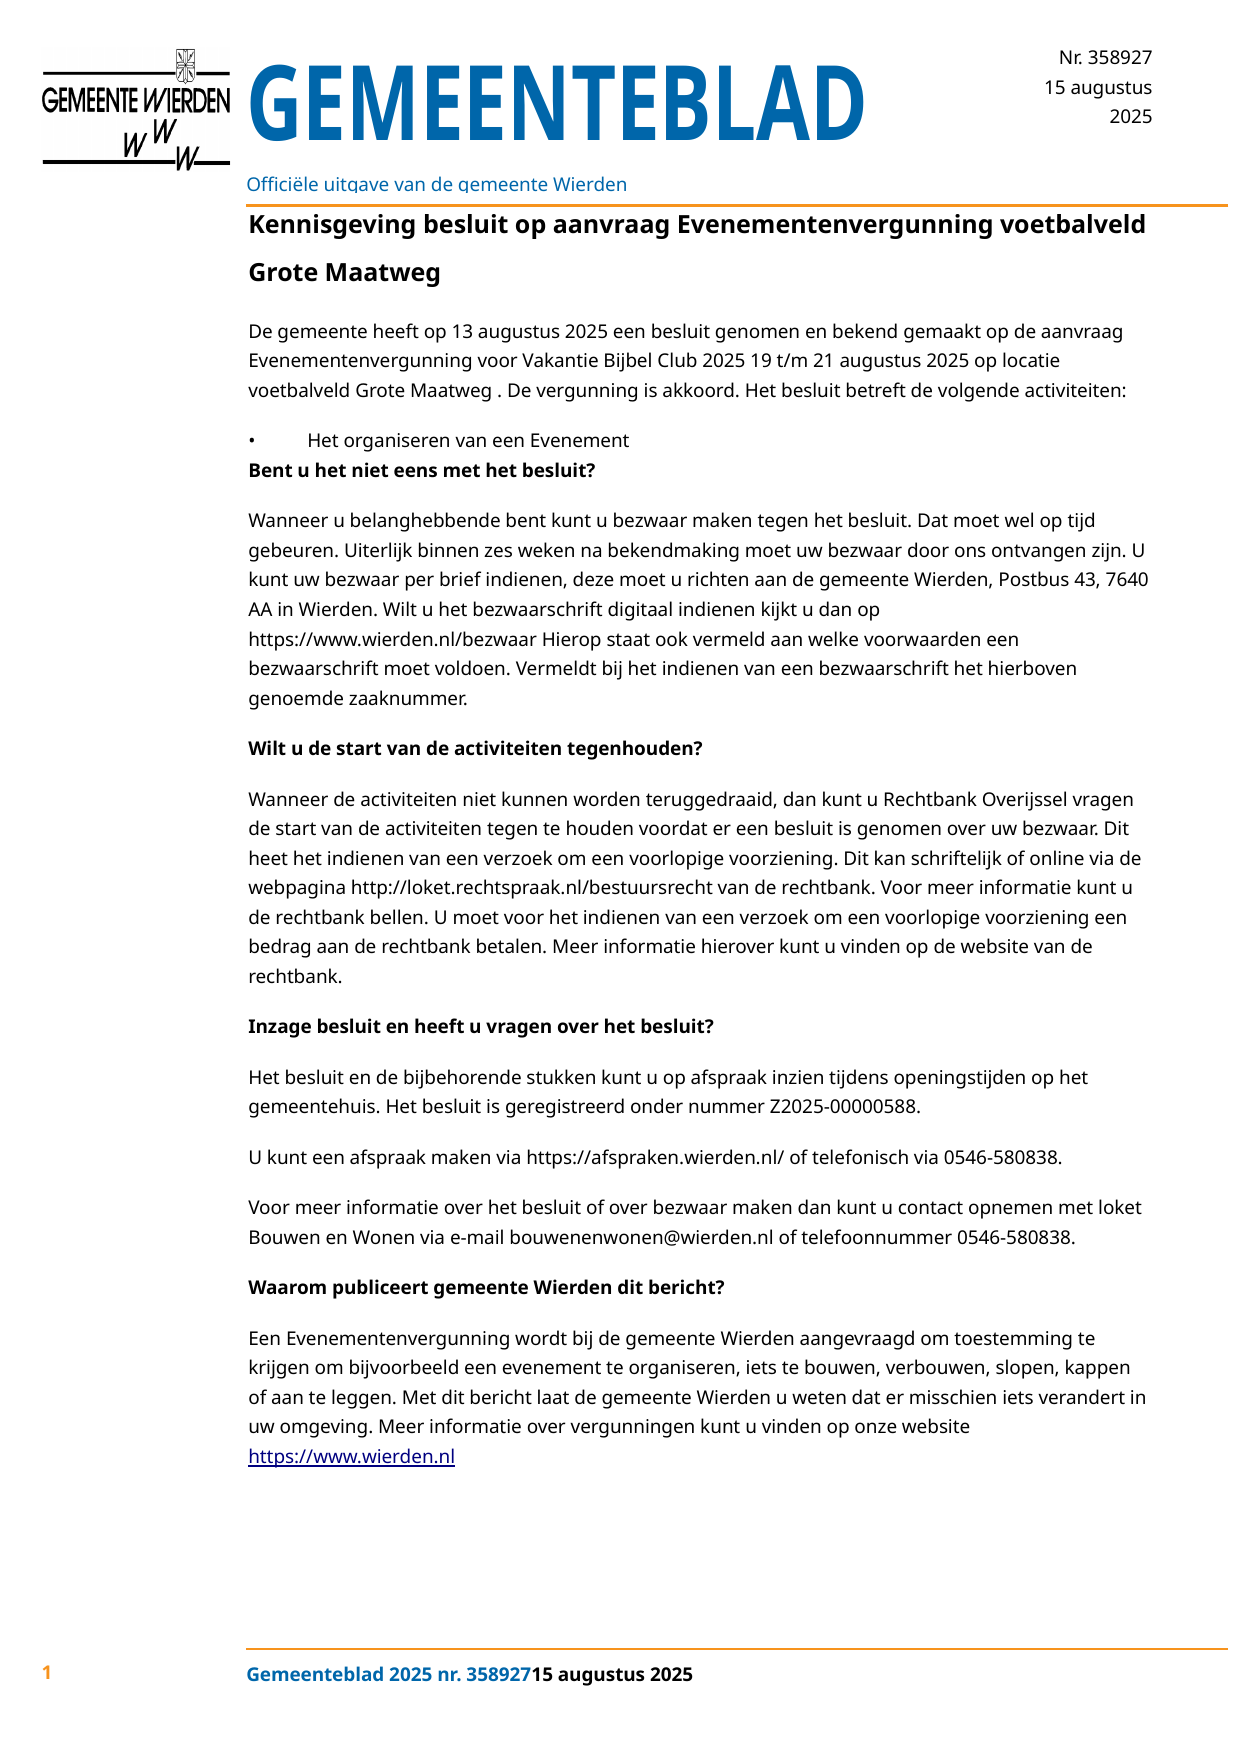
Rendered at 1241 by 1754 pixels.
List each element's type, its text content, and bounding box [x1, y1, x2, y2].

text Voor meer informatie over het besluit of over bezwaar maken dan kunt u contact opnemen met loket Bouwen en Wonen via e-mail bouwenenwonen@wierden.nl of telefoonnummer 0546-580838. [248, 1194, 1152, 1250]
text Wanneer de activiteiten niet kunnen worden teruggedraaid, dan kunt u Rechtbank Overijssel vragen de start van de activiteiten tegen te houden voordat er een besluit is genomen over uw bezwaar. Dit heet het indienen van een verzoek om een voorlopige voorziening. Dit kan schriftelijk of online via de webpagina http://loket.rechtspraak.nl/bestuursrecht van de rechtbank. Voor meer informatie kunt u de rechtbank bellen. U moet voor het indienen van een verzoek om een voorlopige voorziening een bedrag aan de rechtbank betalen. Meer informatie hierover kunt u vinden op de website van de rechtbank. [248, 786, 1152, 989]
text Kennisgeving besluit op aanvraag Evenementenvergunning voetbalveld Grote Maatweg [248, 207, 1152, 288]
text Inzage besluit en heeft u vragen over het besluit? [248, 1014, 1152, 1039]
text Het besluit en de bijbehorende stukken kunt u op afspraak inzien tijdens openingstijden op het gemeentehuis. Het besluit is geregistreerd onder nummer Z2025-00000588. [248, 1064, 1152, 1119]
text De gemeente heeft op 13 augustus 2025 een besluit genomen en bekend gemaakt op de aanvraag Evenementenvergunning voor Vakantie Bijbel Club 2025 19 t/m 21 augustus 2025 op locatie voetbalveld Grote Maatweg . De vergunning is akkoord. Het besluit betreft de volgende activiteiten: [248, 318, 1152, 403]
picture [41, 47, 231, 172]
text Bent u het niet eens met het besluit? [248, 457, 1152, 483]
text Wanneer u belanghebbende bent kunt u bezwaar maken tegen het besluit. Dat moet wel op tijd gebeuren. Uiterlijk binnen zes weken na bekendmaking moet uw bezwaar door ons ontvangen zijn. U kunt uw bezwaar per brief indienen, deze moet u richten aan de gemeente Wierden, Postbus 43, 7640 AA in Wierden. Wilt u het bezwaarschrift digitaal indienen kijkt u dan op https://www.wierden.nl/bezwaar Hierop staat ook vermeld aan welke voorwaarden een bezwaarschrift moet voldoen. Vermeldt bij het indienen van een bezwaarschrift het hierboven genoemde zaaknummer. [248, 507, 1152, 711]
list Het organiseren van een Evenement [248, 427, 1152, 453]
text Een Evenementenvergunning wordt bij de gemeente Wierden aangevraagd om toestemming te krijgen om bijvoorbeeld een evenement te organiseren, iets te bouwen, verbouwen, slopen, kappen of aan te leggen. Met dit bericht laat de gemeente Wierden u weten dat er misschien iets verandert in uw omgeving. Meer informatie over vergunningen kunt u vinden op onze website https://www.wierden.nl [248, 1325, 1152, 1469]
text Wilt u de start van de activiteiten tegenhouden? [248, 735, 1152, 761]
text U kunt een afspraak maken via https://afspraken.wierden.nl/ of telefonisch via 0546-580838. [248, 1144, 1152, 1170]
text Waarom publiceert gemeente Wierden dit bericht? [248, 1274, 1152, 1300]
